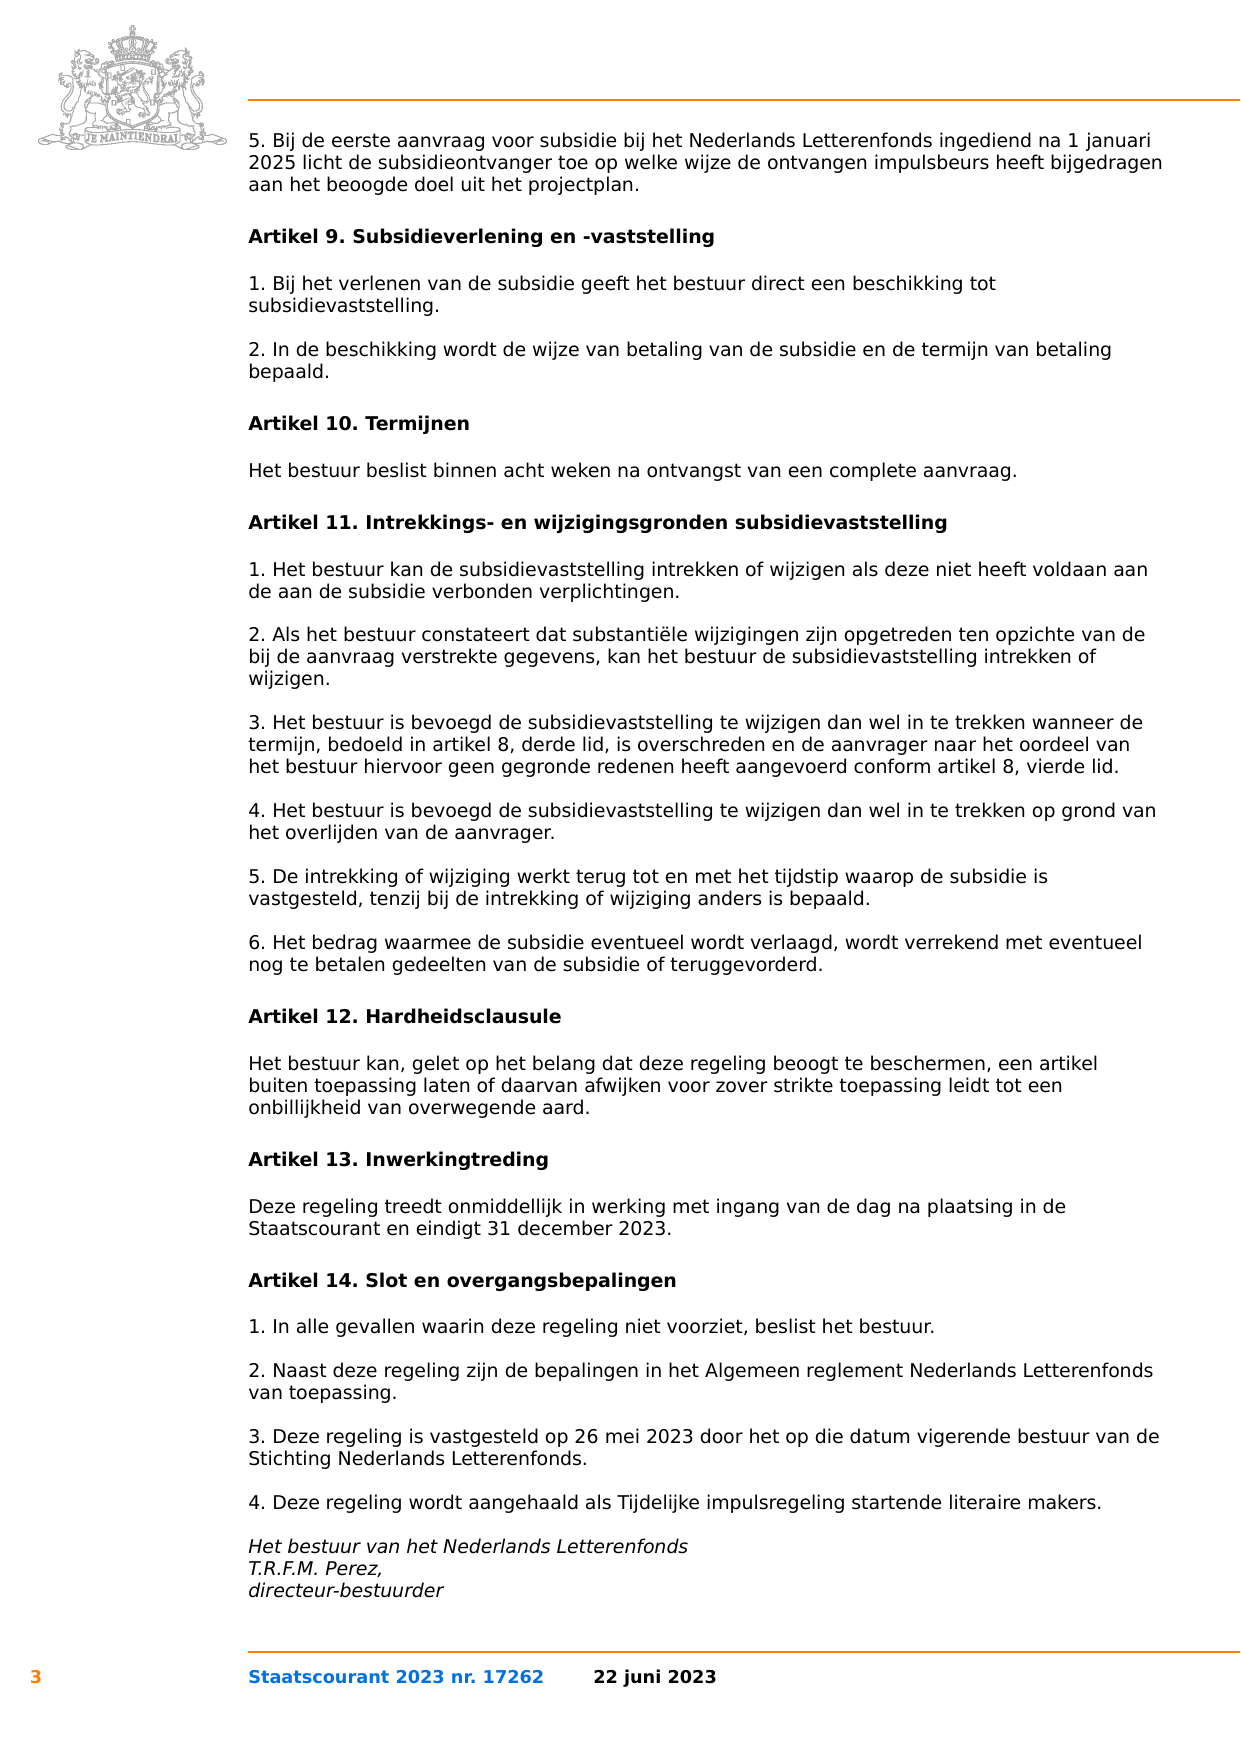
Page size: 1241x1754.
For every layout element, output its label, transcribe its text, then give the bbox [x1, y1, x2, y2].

subtitle Artikel 13. Inwerkingtreding [248, 1148, 1163, 1171]
text 4. Het bestuur is bevoegd de subsidievaststelling te wijzigen dan wel in te trekken op grond van het overlijden van de aanvrager. [248, 800, 1163, 844]
text 6. Het bedrag waarmee de subsidie eventueel wordt verlaagd, wordt verrekend met eventueel nog te betalen gedeelten van de subsidie of teruggevorderd. [248, 932, 1163, 976]
text 5. Bij de eerste aanvraag voor subsidie bij het Nederlands Letterenfonds ingediend na 1 januari 2025 licht de subsidieontvanger toe op welke wijze de ontvangen impulsbeurs heeft bijgedragen aan het beoogde doel uit het projectplan. [248, 130, 1163, 196]
text 1. Bij het verlenen van de subsidie geeft het bestuur direct een beschikking tot subsidievaststelling. [248, 273, 1163, 317]
subtitle Artikel 12. Hardheidsclausule [248, 1006, 1163, 1028]
text 5. De intrekking of wijziging werkt terug tot en met het tijdstip waarop de subsidie is vastgesteld, tenzij bij de intrekking of wijziging anders is bepaald. [248, 866, 1163, 910]
text 1. Het bestuur kan de subsidievaststelling intrekken of wijzigen als deze niet heeft voldaan aan de aan de subsidie verbonden verplichtingen. [248, 558, 1163, 602]
subtitle Artikel 14. Slot en overgangsbepalingen [248, 1269, 1163, 1291]
text 4. Deze regeling wordt aangehaald als Tijdelijke impulsregeling startende literaire makers. [248, 1492, 1163, 1514]
text Het bestuur beslist binnen acht weken na ontvangst van een complete aanvraag. [248, 459, 1163, 482]
text 1. In alle gevallen waarin deze regeling niet voorziet, beslist het bestuur. [248, 1316, 1163, 1338]
picture [38, 25, 227, 150]
subtitle Artikel 10. Termijnen [248, 413, 1163, 434]
text Het bestuur van het Nederlands Letterenfonds T.R.F.M. Perez, directeur-bestuurder [248, 1536, 1163, 1602]
text Deze regeling treedt onmiddellijk in werking met ingang van de dag na plaatsing in de Staatscourant en eindigt 31 december 2023. [248, 1196, 1163, 1239]
subtitle Artikel 9. Subsidieverlening en -vaststelling [248, 226, 1163, 248]
text 3. Deze regeling is vastgesteld op 26 mei 2023 door het op die datum vigerende bestuur van de Stichting Nederlands Letterenfonds. [248, 1426, 1163, 1470]
text 2. In de beschikking wordt de wijze van betaling van de subsidie en de termijn van betaling bepaald. [248, 339, 1163, 383]
subtitle Artikel 11. Intrekkings- en wijzigingsgronden subsidievaststelling [248, 512, 1163, 533]
text 2. Naast deze regeling zijn de bepalingen in het Algemeen reglement Nederlands Letterenfonds van toepassing. [248, 1360, 1163, 1404]
text 3. Het bestuur is bevoegd de subsidievaststelling te wijzigen dan wel in te trekken wanneer de termijn, bedoeld in artikel 8, derde lid, is overschreden en de aanvrager naar het oordeel van het bestuur hiervoor geen gegronde redenen heeft aangevoerd conform artikel 8, vierde lid. [248, 712, 1163, 778]
text Het bestuur kan, gelet op het belang dat deze regeling beoogt te beschermen, een artikel buiten toepassing laten of daarvan afwijken voor zover strikte toepassing leidt tot een onbillijkheid van overwegende aard. [248, 1053, 1163, 1118]
text 2. Als het bestuur constateert dat substantiële wijzigingen zijn opgetreden ten opzichte van de bij de aanvraag verstrekte gegevens, kan het bestuur de subsidievaststelling intrekken of wijzigen. [248, 624, 1163, 690]
